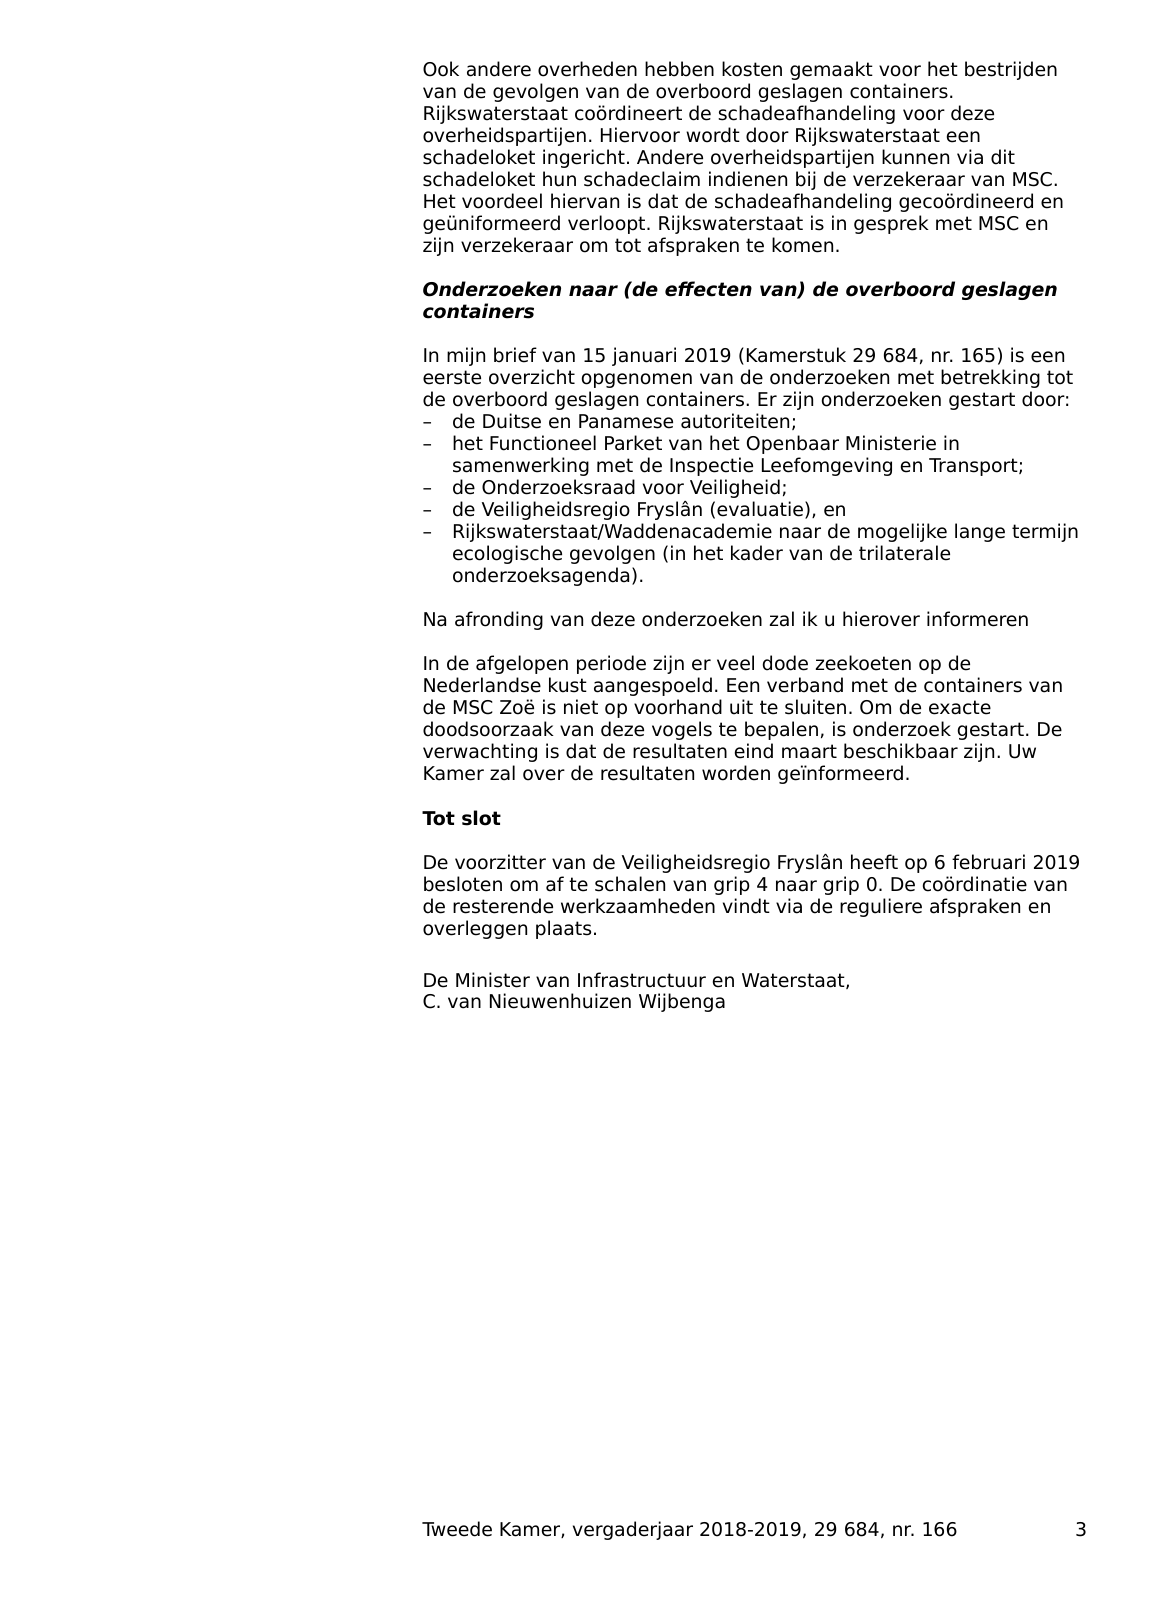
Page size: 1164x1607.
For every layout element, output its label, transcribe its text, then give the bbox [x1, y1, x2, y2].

text De Minister van Infrastructuur en Waterstaat, C. van Nieuwenhuizen Wijbenga [422, 969, 1087, 1013]
text – de Duitse en Panamese autoriteiten; [422, 411, 1087, 433]
text – Rijkswaterstaat/Waddenacademie naar de mogelijke lange termijn ecologische gevolgen (in het kader van de trilaterale onderzoeksagenda). [422, 521, 1087, 587]
subtitle Tot slot [422, 807, 1087, 829]
text – het Functioneel Parket van het Openbaar Ministerie in samenwerking met de Inspectie Leefomgeving en Transport; [422, 433, 1087, 477]
text Na afronding van deze onderzoeken zal ik u hierover informeren [422, 609, 1087, 631]
text In de afgelopen periode zijn er veel dode zeekoeten op de Nederlandse kust aangespoeld. Een verband met de containers van de MSC Zoë is niet op voorhand uit te sluiten. Om de exacte doodsoorzaak van deze vogels te bepalen, is onderzoek gestart. De verwachting is dat de resultaten eind maart beschikbaar zijn. Uw Kamer zal over de resultaten worden geïnformeerd. [422, 653, 1087, 785]
text De voorzitter van de Veiligheidsregio Fryslân heeft op 6 februari 2019 besloten om af te schalen van grip 4 naar grip 0. De coördinatie van de resterende werkzaamheden vindt via de reguliere afspraken en overleggen plaats. [422, 852, 1087, 939]
text In mijn brief van 15 januari 2019 (Kamerstuk 29 684, nr. 165) is een eerste overzicht opgenomen van de onderzoeken met betrekking tot de overboord geslagen containers. Er zijn onderzoeken gestart door: [422, 345, 1087, 411]
text Ook andere overheden hebben kosten gemaakt voor het bestrijden van de gevolgen van de overboord geslagen containers. Rijkswaterstaat coördineert de schadeafhandeling voor deze overheidspartijen. Hiervoor wordt door Rijkswaterstaat een schadeloket ingericht. Andere overheidspartijen kunnen via dit schadeloket hun schadeclaim indienen bij de verzekeraar van MSC. Het voordeel hiervan is dat de schadeafhandeling gecoördineerd en geüniformeerd verloopt. Rijkswaterstaat is in gesprek met MSC en zijn verzekeraar om tot afspraken te komen. [422, 59, 1087, 257]
text – de Veiligheidsregio Fryslân (evaluatie), en [422, 499, 1087, 521]
text – de Onderzoeksraad voor Veiligheid; [422, 477, 1087, 499]
subtitle Onderzoeken naar (de effecten van) de overboord geslagen containers [422, 279, 1087, 323]
